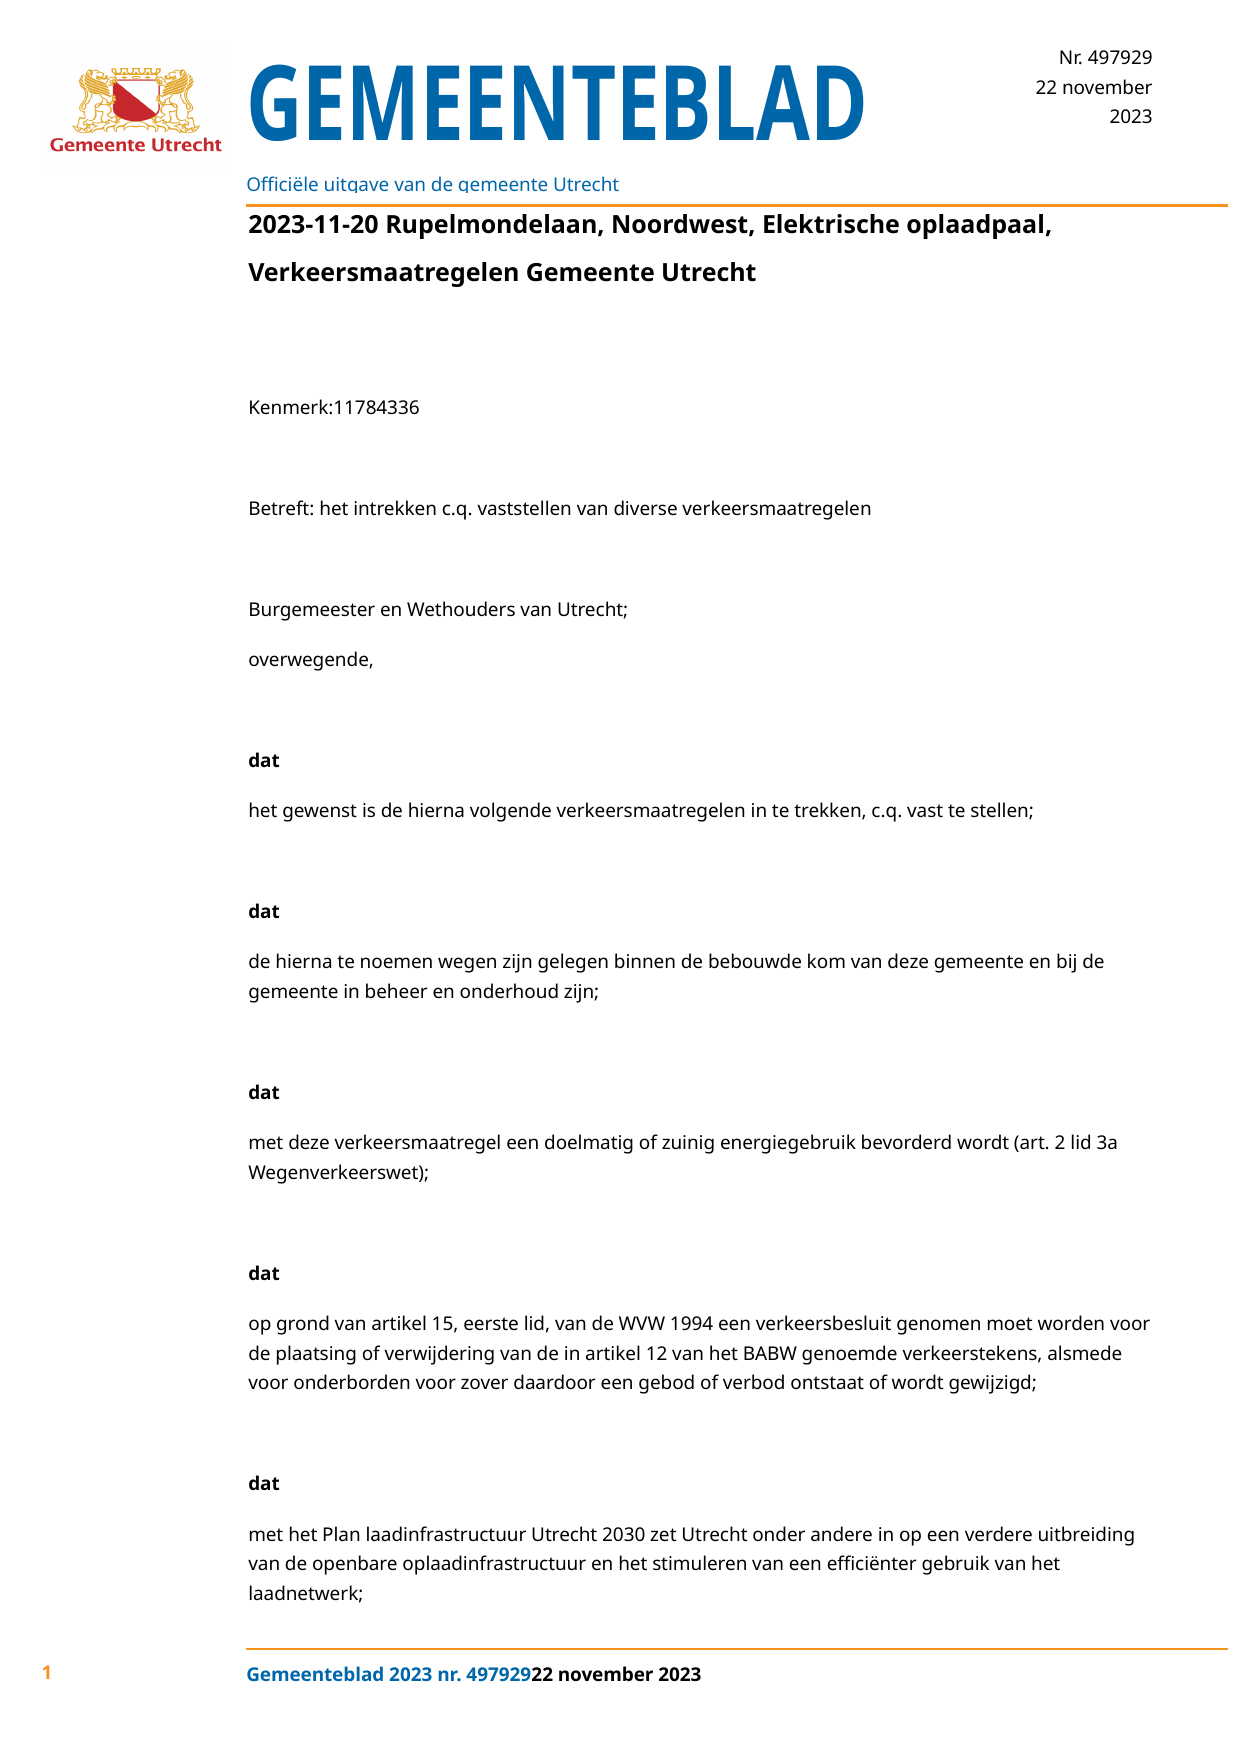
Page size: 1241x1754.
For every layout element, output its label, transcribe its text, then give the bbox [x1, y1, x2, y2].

text Burgemeester en Wethouders van Utrecht; [248, 596, 1152, 621]
text het gewenst is de hierna volgende verkeersmaatregelen in te trekken, c.q. vast te stellen; [248, 797, 1152, 823]
text 2023-11-20 Rupelmondelaan, Noordwest, Elektrische oplaadpaal, Verkeersmaatregelen Gemeente Utrecht [248, 207, 1152, 288]
text dat [248, 1470, 1152, 1496]
text dat [248, 898, 1152, 924]
text met deze verkeersmaatregel een doelmatig of zuinig energiegebruik bevorderd wordt (art. 2 lid 3a Wegenverkeerswet); [248, 1129, 1152, 1185]
text op grond van artikel 15, eerste lid, van de WVW 1994 een verkeersbesluit genomen moet worden voor de plaatsing of verwijdering van de in artikel 12 van het BABW genoemde verkeerstekens, alsmede voor onderborden voor zover daardoor een gebod of verbod ontstaat of wordt gewijzigd; [248, 1310, 1152, 1395]
text dat [248, 1079, 1152, 1105]
text Betreft: het intrekken c.q. vaststellen van diverse verkeersmaatregelen [248, 495, 1152, 521]
text Kenmerk:11784336 [248, 394, 1152, 420]
text dat [248, 747, 1152, 773]
text dat [248, 1260, 1152, 1286]
text de hierna te noemen wegen zijn gelegen binnen de bebouwde kom van deze gemeente en bij de gemeente in beheer en onderhoud zijn; [248, 949, 1152, 1004]
picture [41, 47, 231, 172]
text overwegende, [248, 646, 1152, 672]
text met het Plan laadinfrastructuur Utrecht 2030 zet Utrecht onder andere in op een verdere uitbreiding van de openbare oplaadinfrastructuur en het stimuleren van een efficiënter gebruik van het laadnetwerk; [248, 1521, 1152, 1606]
